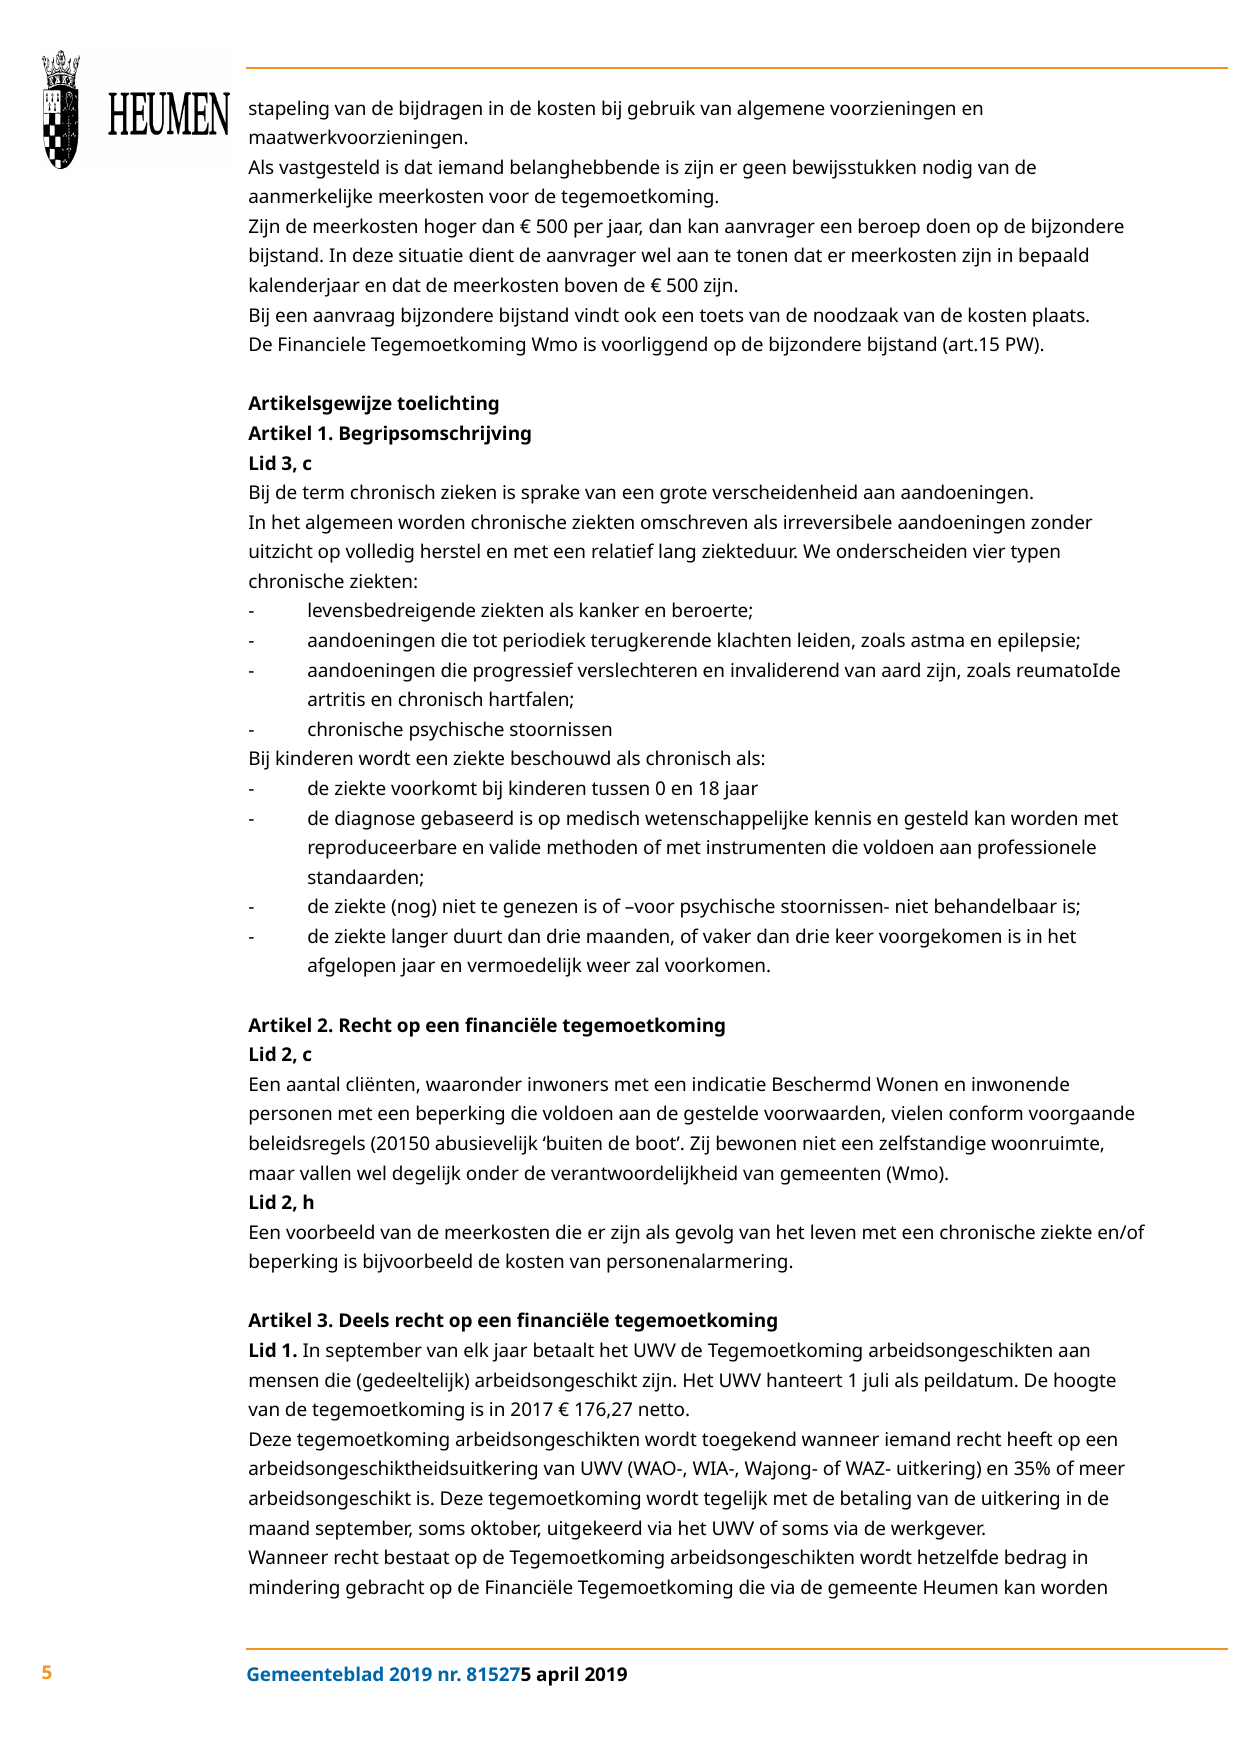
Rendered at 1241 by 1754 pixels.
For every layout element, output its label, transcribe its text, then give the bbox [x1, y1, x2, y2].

list aandoeningen die progressief verslechteren en invaliderend van aard zijn, zoals reumatoIde artritis en chronisch hartfalen; [248, 657, 1152, 712]
text Lid 1. In september van elk jaar betaalt het UWV de Tegemoetkoming arbeidsongeschikten aan mensen die (gedeeltelijk) arbeidsongeschikt zijn. Het UWV hanteert 1 juli als peildatum. De hoogte van de tegemoetkoming is in 2017 € 176,27 netto. [248, 1337, 1152, 1422]
text Wanneer recht bestaat op de Tegemoetkoming arbeidsongeschikten wordt hetzelfde bedrag in mindering gebracht op de Financiële Tegemoetkoming die via de gemeente Heumen kan worden [248, 1544, 1152, 1600]
list aandoeningen die tot periodiek terugkerende klachten leiden, zoals astma en epilepsie; [248, 627, 1152, 653]
text Een voorbeeld van de meerkosten die er zijn als gevolg van het leven met een chronische ziekte en/of beperking is bijvoorbeeld de kosten van personenalarmering. [248, 1219, 1152, 1274]
text Artikel 1. Begripsomschrijving [248, 420, 1152, 446]
text Een aantal cliënten, waaronder inwoners met een indicatie Beschermd Wonen en inwonende personen met een beperking die voldoen aan de gestelde voorwaarden, vielen conform voorgaande beleidsregels (20150 abusievelijk ‘buiten de boot’. Zij bewonen niet een zelfstandige woonruimte, maar vallen wel degelijk onder de verantwoordelijkheid van gemeenten (Wmo). [248, 1071, 1152, 1186]
text Artikel 3. Deels recht op een financiële tegemoetkoming [248, 1308, 1152, 1333]
text In het algemeen worden chronische ziekten omschreven als irreversibele aandoeningen zonder uitzicht op volledig herstel en met een relatief lang ziekteduur. We onderscheiden vier typen chronische ziekten: [248, 509, 1152, 594]
text Artikelsgewijze toelichting [248, 391, 1152, 416]
text Bij de term chronisch zieken is sprake van een grote verscheidenheid aan aandoeningen. [248, 479, 1152, 505]
list de ziekte langer duurt dan drie maanden, of vaker dan drie keer voorgekomen is in het afgelopen jaar en vermoedelijk weer zal voorkomen. [248, 923, 1152, 978]
text Zijn de meerkosten hoger dan € 500 per jaar, dan kan aanvrager een beroep doen op de bijzondere bijstand. In deze situatie dient de aanvrager wel aan te tonen dat er meerkosten zijn in bepaald kalenderjaar en dat de meerkosten boven de € 500 zijn. [248, 213, 1152, 298]
text Bij kinderen wordt een ziekte beschouwd als chronisch als: [248, 746, 1152, 771]
text Deze tegemoetkoming arbeidsongeschikten wordt toegekend wanneer iemand recht heeft op een arbeidsongeschiktheidsuitkering van UWV (WAO-, WIA-, Wajong- of WAZ- uitkering) en 35% of meer arbeidsongeschikt is. Deze tegemoetkoming wordt tegelijk met de betaling van de uitkering in de maand september, soms oktober, uitgekeerd via het UWV of soms via de werkgever. [248, 1426, 1152, 1541]
text Als vastgesteld is dat iemand belanghebbende is zijn er geen bewijsstukken nodig van de aanmerkelijke meerkosten voor de tegemoetkoming. [248, 154, 1152, 209]
list de ziekte voorkomt bij kinderen tussen 0 en 18 jaar [248, 775, 1152, 801]
list de ziekte (nog) niet te genezen is of –voor psychische stoornissen- niet behandelbaar is; [248, 893, 1152, 919]
picture [41, 47, 231, 172]
list chronische psychische stoornissen [248, 716, 1152, 742]
text De Financiele Tegemoetkoming Wmo is voorliggend op de bijzondere bijstand (art.15 PW). [248, 331, 1152, 357]
text Bij een aanvraag bijzondere bijstand vindt ook een toets van de noodzaak van de kosten plaats. [248, 302, 1152, 328]
text stapeling van de bijdragen in de kosten bij gebruik van algemene voorzieningen en maatwerkvoorzieningen. [248, 95, 1152, 150]
text Lid 2, c [248, 1041, 1152, 1067]
text Artikel 2. Recht op een financiële tegemoetkoming [248, 1012, 1152, 1038]
list levensbedreigende ziekten als kanker en beroerte; [248, 598, 1152, 623]
text Lid 3, c [248, 450, 1152, 476]
text Lid 2, h [248, 1189, 1152, 1215]
list de diagnose gebaseerd is op medisch wetenschappelijke kennis en gesteld kan worden met reproduceerbare en valide methoden of met instrumenten die voldoen aan professionele standaarden; [248, 805, 1152, 890]
